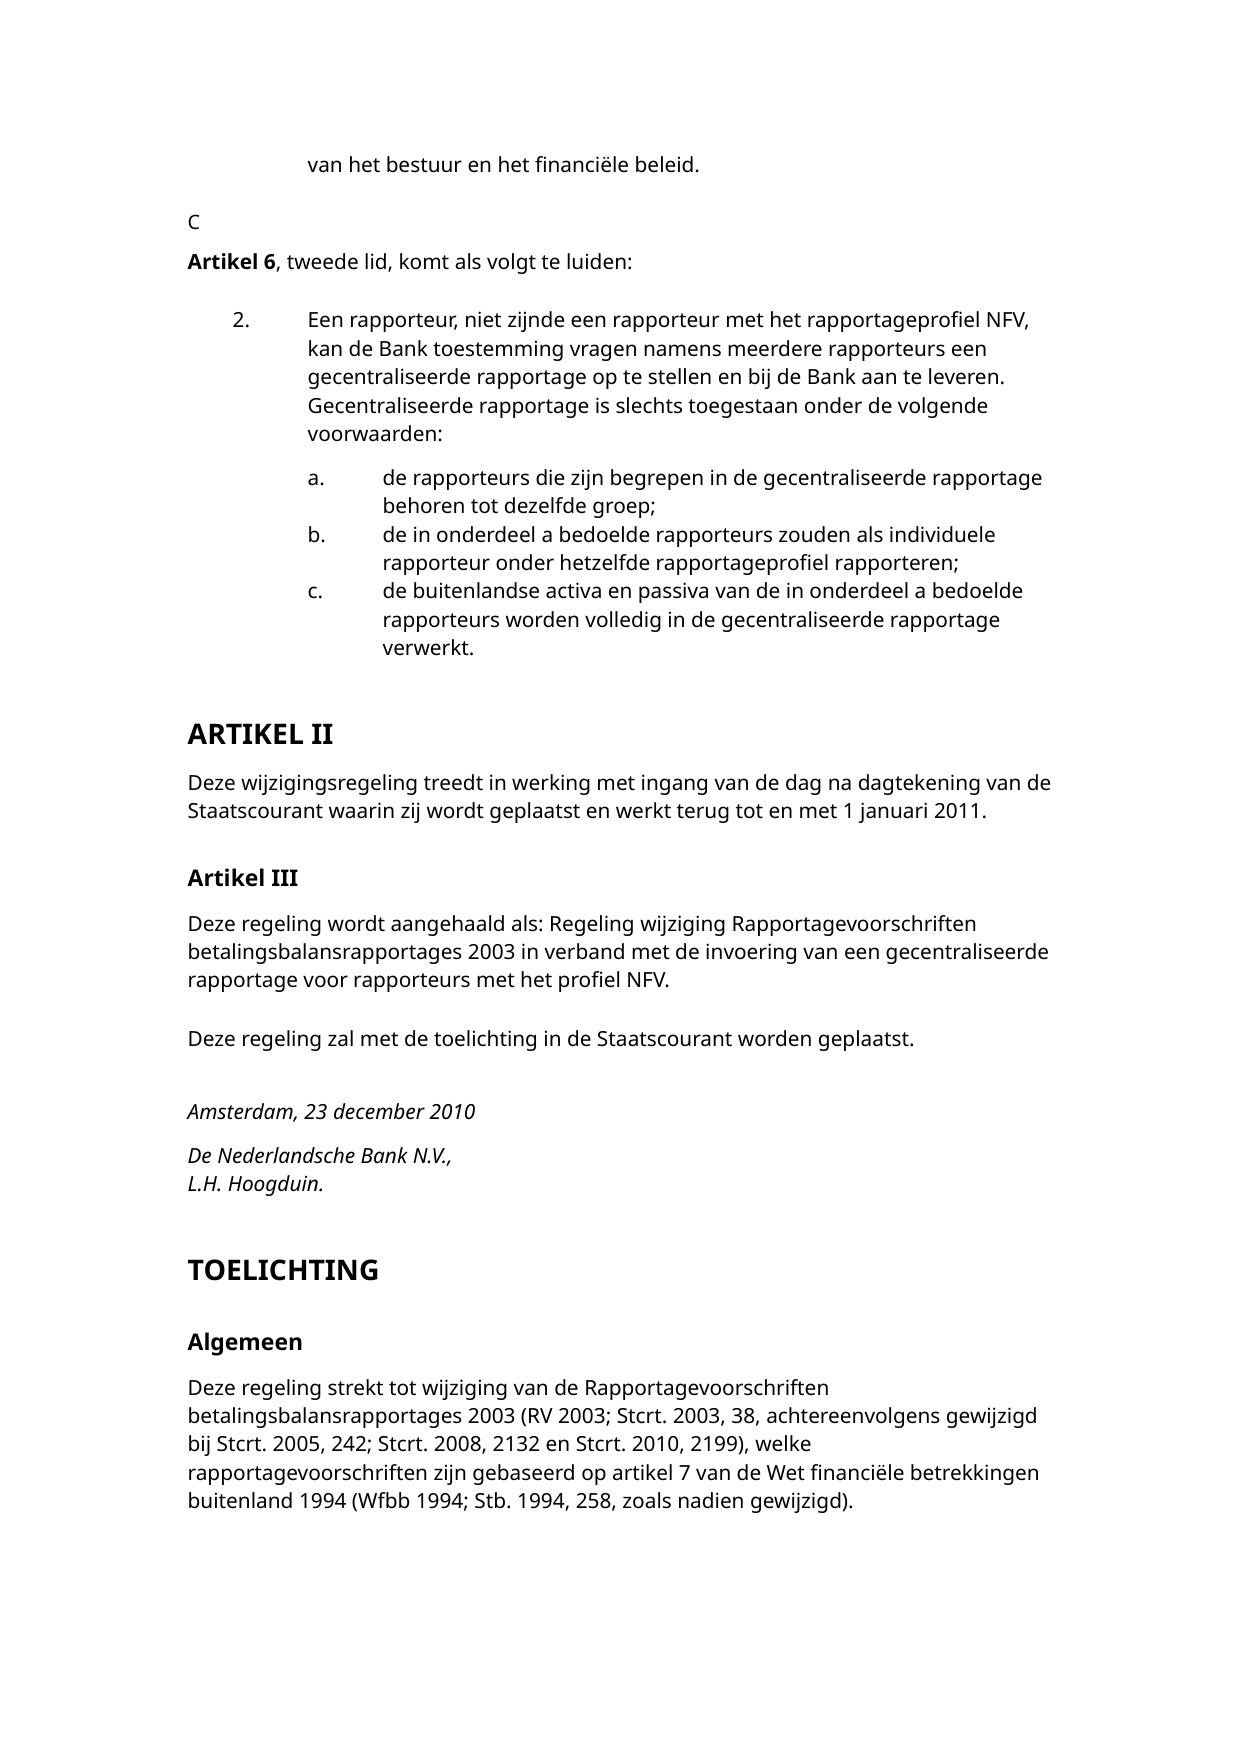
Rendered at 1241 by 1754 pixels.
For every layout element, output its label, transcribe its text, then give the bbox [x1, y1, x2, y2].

subtitle Algemeen [187, 1326, 1053, 1358]
text L.H. Hoogduin. [187, 1169, 1053, 1198]
text Amsterdam, 23 december 2010 [187, 1097, 1053, 1126]
text De Nederlandsche Bank N.V., [187, 1141, 1053, 1169]
list de in onderdeel a bedoelde rapporteurs zouden als individuele rapporteur onder hetzelfde rapportageprofiel rapporteren; [307, 520, 1053, 577]
subtitle Artikel III [187, 862, 1053, 894]
text C [187, 208, 1053, 235]
text Deze regeling zal met de toelichting in de Staatscourant worden geplaatst. [187, 1024, 1053, 1052]
subtitle ARTIKEL II [187, 714, 1053, 753]
subtitle TOELICHTING [187, 1250, 1053, 1289]
list Een rapporteur, niet zijnde een rapporteur met het rapportageprofiel NFV, kan de Bank toestemming vragen namens meerdere rapporteurs een gecentraliseerde rapportage op te stellen en bij de Bank aan te leveren. Gecentraliseerde rapportage is slechts toegestaan onder de volgende voorwaarden: [232, 306, 1053, 448]
text Deze wijzigingsregeling treedt in werking met ingang van de dag na dagtekening van de Staatscourant waarin zij wordt geplaatst en werkt terug tot en met 1 januari 2011. [187, 768, 1053, 825]
text Deze regeling strekt tot wijziging van de Rapportagevoorschriften betalingsbalansrapportages 2003 (RV 2003; Stcrt. 2003, 38, achtereenvolgens gewijzigd bij Stcrt. 2005, 242; Stcrt. 2008, 2132 en Stcrt. 2010, 2199), welke rapportagevoorschriften zijn gebaseerd op artikel 7 van de Wet financiële betrekkingen buitenland 1994 (Wfbb 1994; Stb. 1994, 258, zoals nadien gewijzigd). [187, 1373, 1053, 1515]
list de rapporteurs die zijn begrepen in de gecentraliseerde rapportage behoren tot dezelfde groep; [307, 463, 1053, 520]
text Deze regeling wordt aangehaald als: Regeling wijziging Rapportagevoorschriften betalingsbalansrapportages 2003 in verband met de invoering van een gecentraliseerde rapportage voor rapporteurs met het profiel NFV. [187, 909, 1053, 994]
list van het bestuur en het financiële beleid. [232, 150, 1053, 178]
list de buitenlandse activa en passiva van de in onderdeel a bedoelde rapporteurs worden volledig in de gecentraliseerde rapportage verwerkt. [307, 577, 1053, 662]
text Artikel 6, tweede lid, komt als volgt te luiden: [187, 247, 1053, 276]
